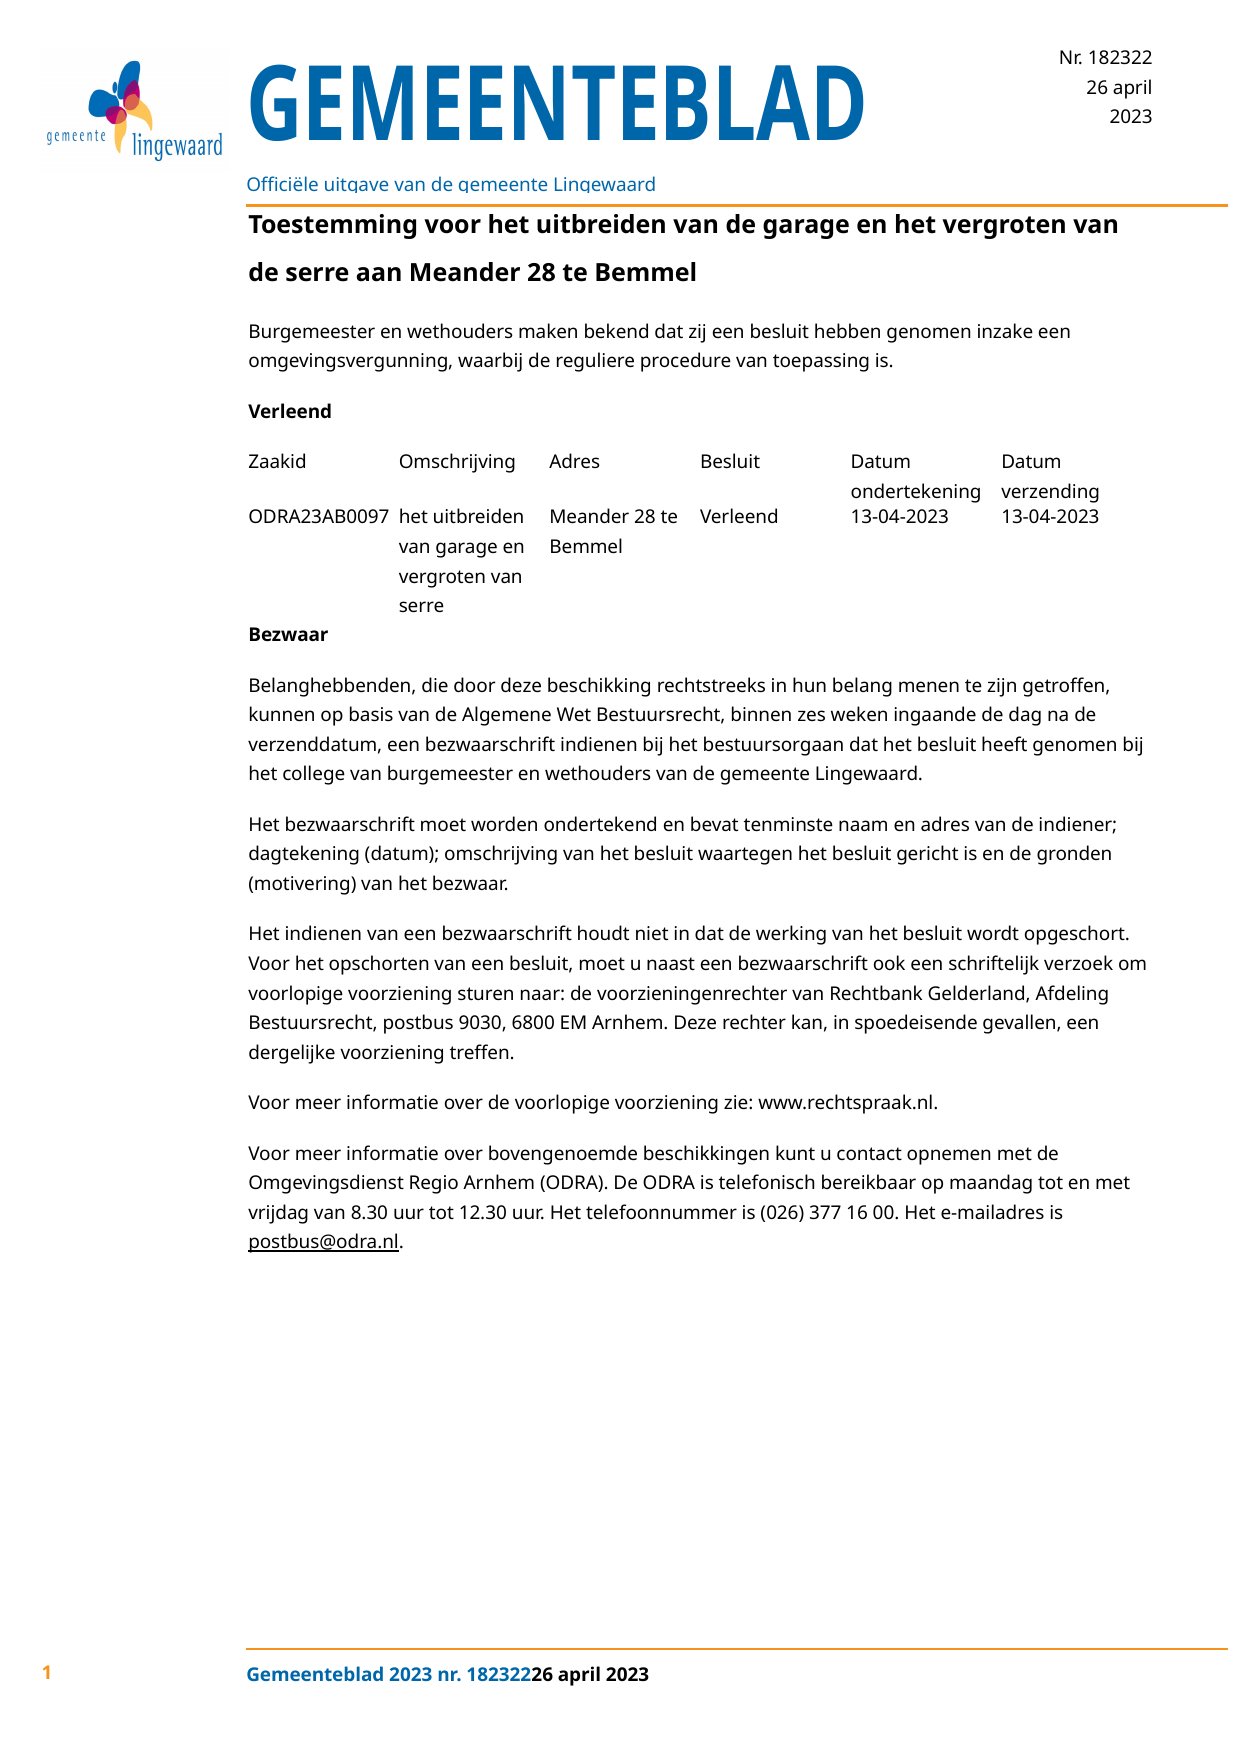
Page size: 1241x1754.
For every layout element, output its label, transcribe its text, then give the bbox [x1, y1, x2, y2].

table_header Adres [549, 449, 700, 504]
table_cell 13-04-2023 [1001, 504, 1152, 618]
text Voor meer informatie over bovengenoemde beschikkingen kunt u contact opnemen met de Omgevingsdienst Regio Arnhem (ODRA). De ODRA is telefonisch bereikbaar op maandag tot en met vrijdag van 8.30 uur tot 12.30 uur. Het telefoonnummer is (026) 377 16 00. Het e-mailadres is postbus@odra.nl. [248, 1140, 1152, 1254]
text Voor meer informatie over de voorlopige voorziening zie: www.rechtspraak.nl. [248, 1089, 1152, 1115]
table_header Datum ondertekening [850, 449, 1001, 504]
table_header Besluit [700, 449, 850, 504]
text Het indienen van een bezwaarschrift houdt niet in dat de werking van het besluit wordt opgeschort. Voor het opschorten van een besluit, moet u naast een bezwaarschrift ook een schriftelijk verzoek om voorlopige voorziening sturen naar: de voorzieningenrechter van Rechtbank Gelderland, Afdeling Bestuursrecht, postbus 9030, 6800 EM Arnhem. Deze rechter kan, in spoedeisende gevallen, een dergelijke voorziening treffen. [248, 921, 1152, 1065]
table_cell ODRA23AB0097 [248, 504, 398, 618]
text Verleend [248, 398, 1152, 424]
table_cell Meander 28 te Bemmel [549, 504, 700, 618]
table_cell 13-04-2023 [850, 504, 1001, 618]
table_header Datum verzending [1001, 449, 1152, 504]
table_cell het uitbreiden van garage en vergroten van serre [399, 504, 549, 618]
text Belanghebbenden, die door deze beschikking rechtstreeks in hun belang menen te zijn getroffen, kunnen op basis van de Algemene Wet Bestuursrecht, binnen zes weken ingaande de dag na de verzenddatum, een bezwaarschrift indienen bij het bestuursorgaan dat het besluit heeft genomen bij het college van burgemeester en wethouders van de gemeente Lingewaard. [248, 672, 1152, 786]
text Toestemming voor het uitbreiden van de garage en het vergroten van de serre aan Meander 28 te Bemmel [248, 207, 1152, 288]
text Bezwaar [248, 621, 1152, 647]
text Het bezwaarschrift moet worden ondertekend en bevat tenminste naam en adres van de indiener; dagtekening (datum); omschrijving van het besluit waartegen het besluit gericht is en de gronden (motivering) van het bezwaar. [248, 811, 1152, 896]
text Burgemeester en wethouders maken bekend dat zij een besluit hebben genomen inzake een omgevingsvergunning, waarbij de reguliere procedure van toepassing is. [248, 318, 1152, 373]
table_cell Verleend [700, 504, 850, 618]
table_header Omschrijving [399, 449, 549, 504]
picture [41, 47, 231, 172]
table_header Zaakid [248, 449, 398, 504]
